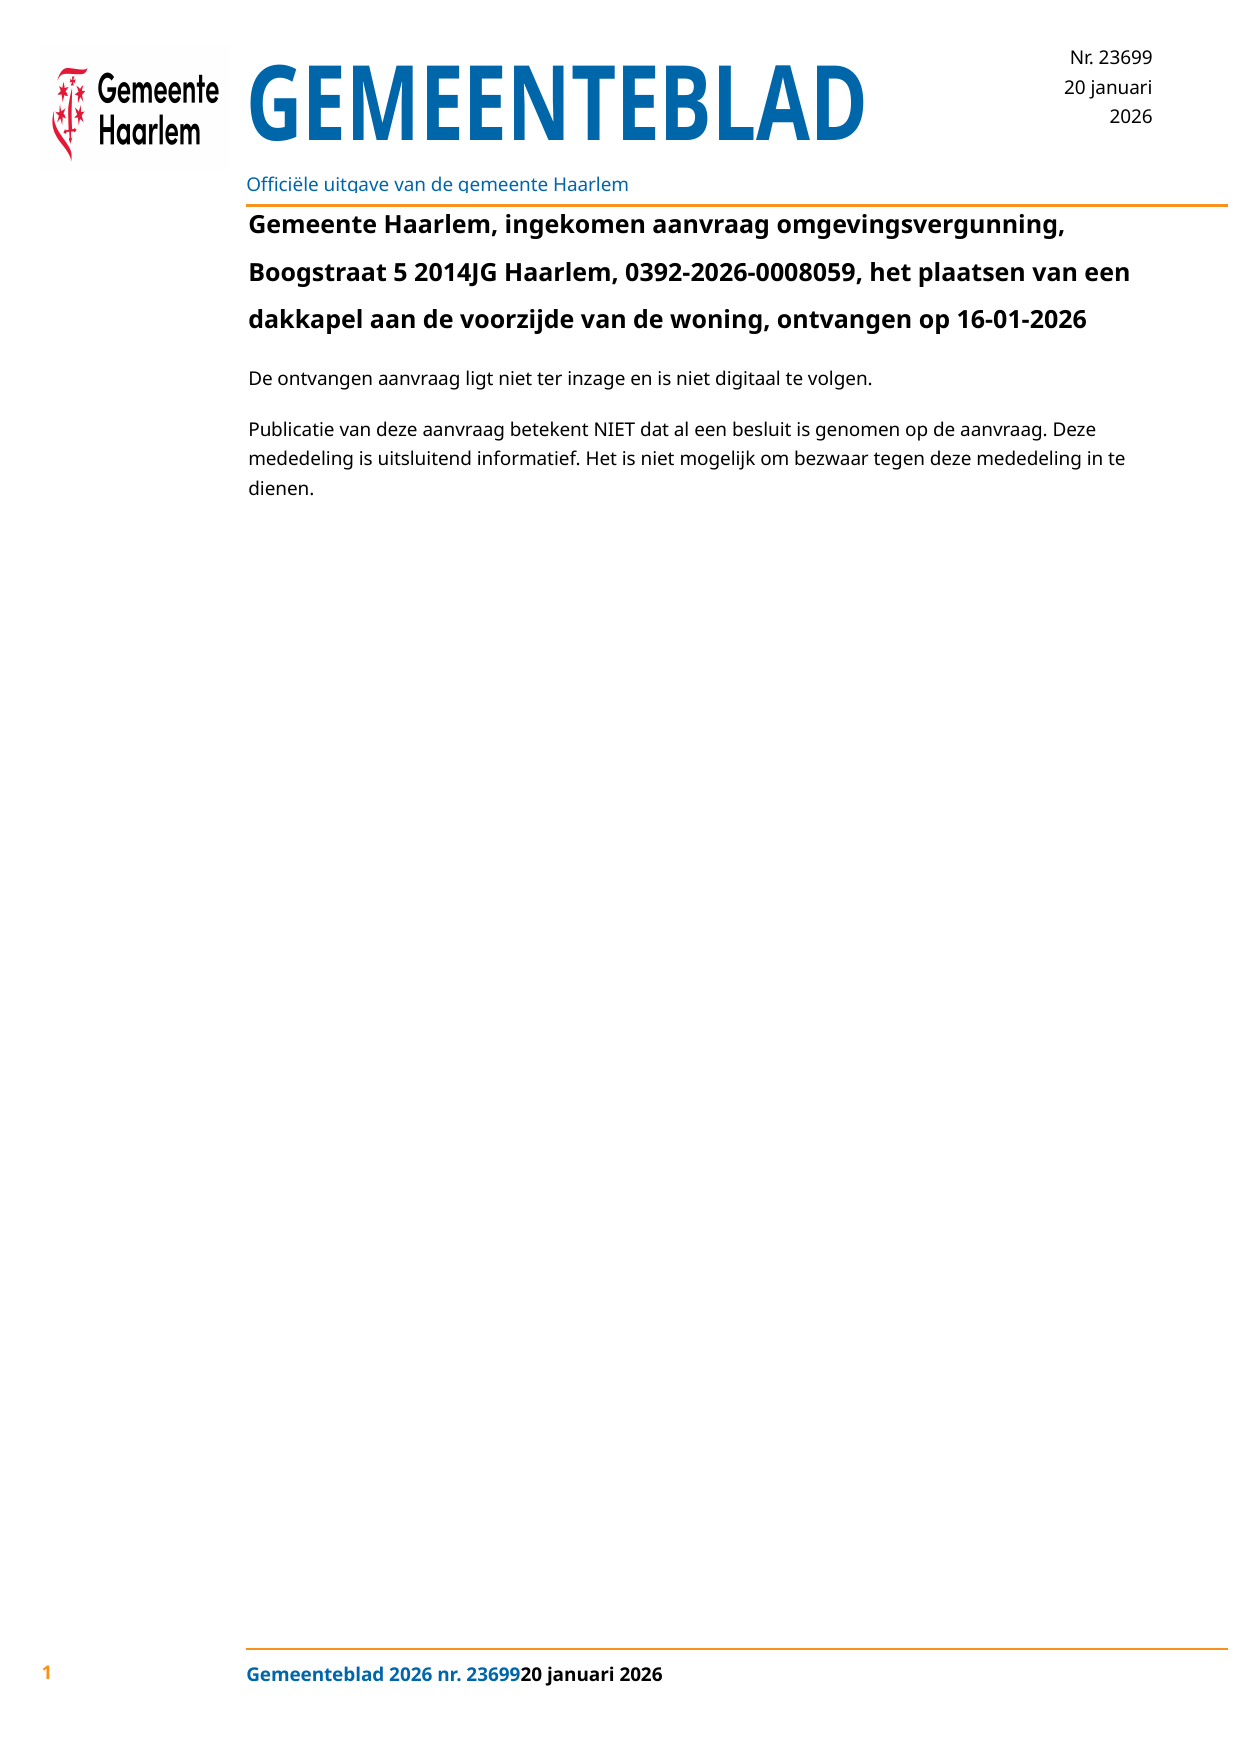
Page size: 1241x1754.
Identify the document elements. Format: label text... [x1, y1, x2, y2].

text Publicatie van deze aanvraag betekent NIET dat al een besluit is genomen op de aanvraag. Deze mededeling is uitsluitend informatief. Het is niet mogelijk om bezwaar tegen deze mededeling in te dienen. [248, 416, 1152, 501]
text Gemeente Haarlem, ingekomen aanvraag omgevingsvergunning, Boogstraat 5 2014JG Haarlem, 0392-2026-0008059, het plaatsen van een dakkapel aan de voorzijde van de woning, ontvangen op 16-01-2026 [248, 207, 1152, 336]
picture [41, 47, 231, 172]
text De ontvangen aanvraag ligt niet ter inzage en is niet digitaal te volgen. [248, 366, 1152, 391]
